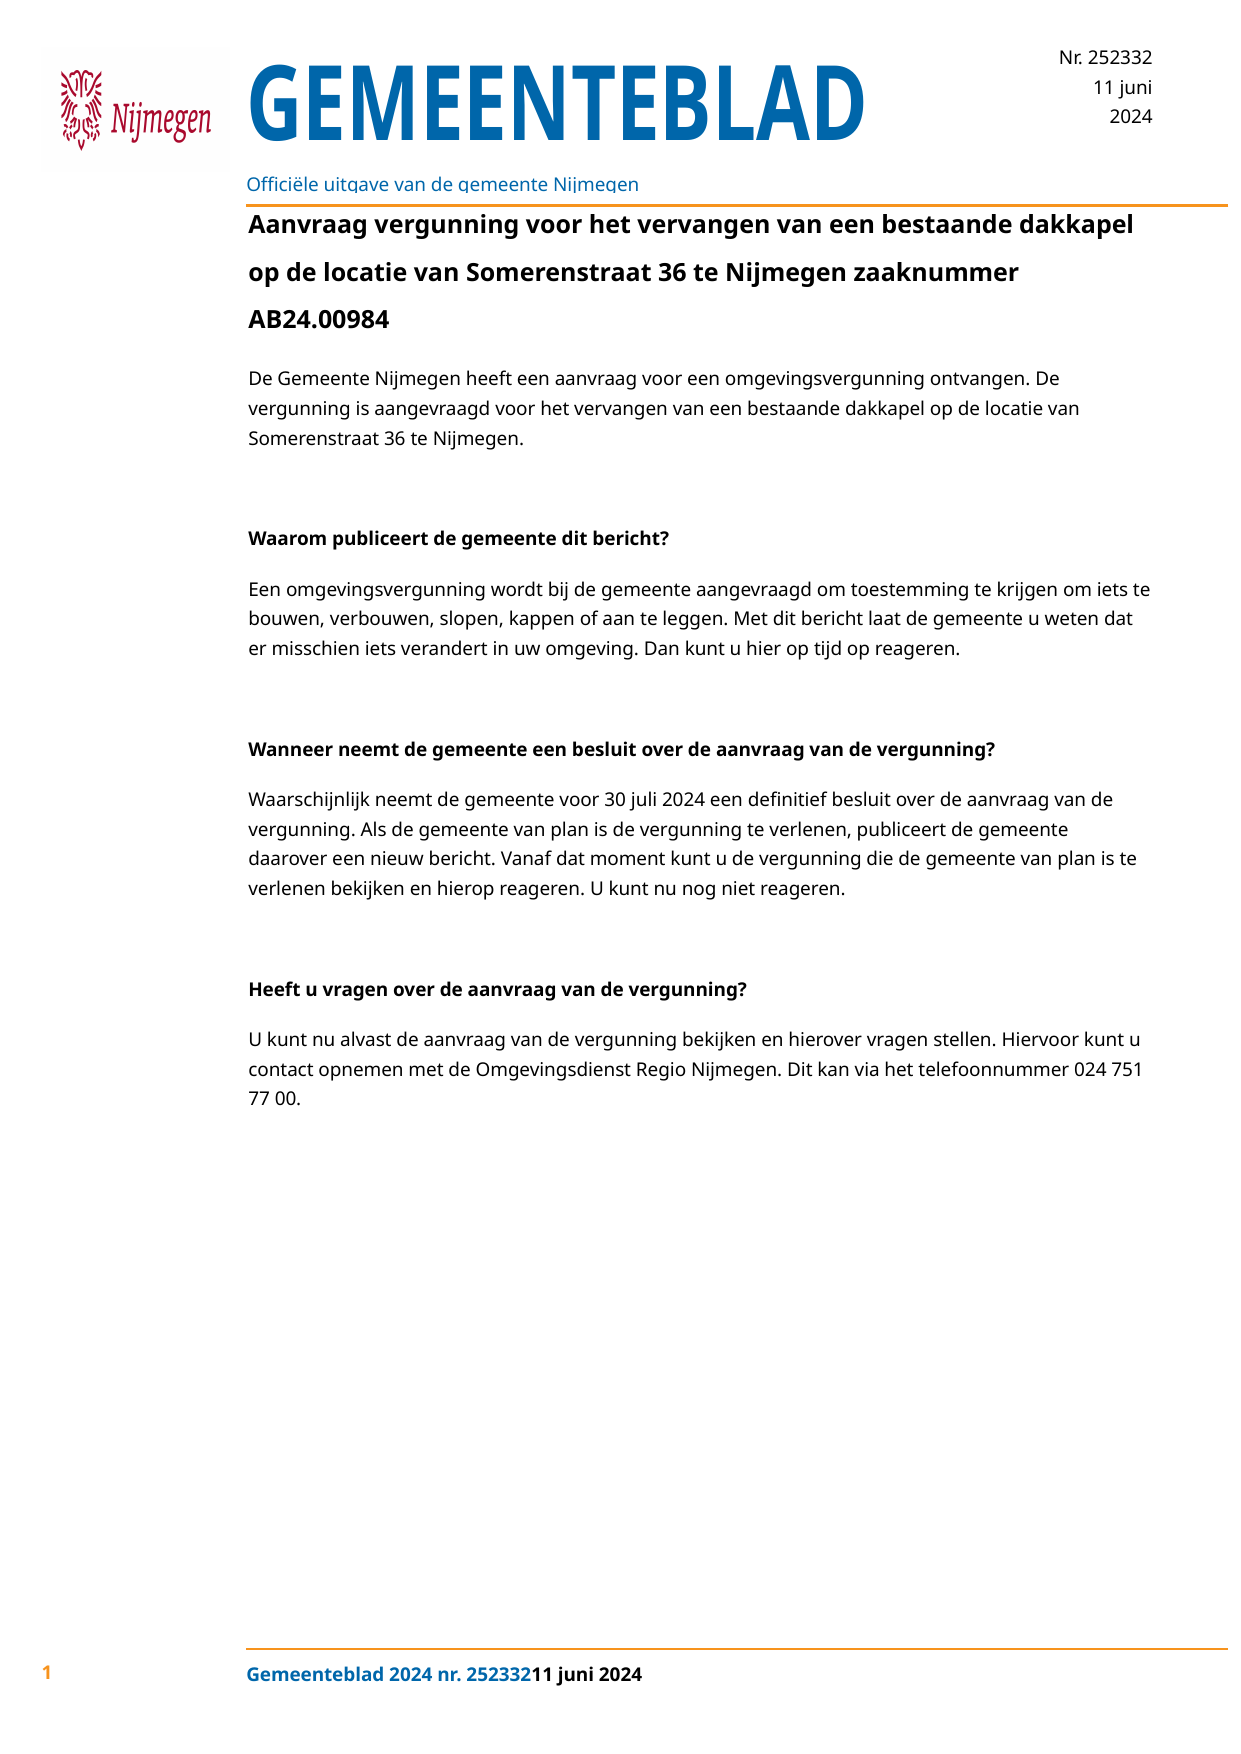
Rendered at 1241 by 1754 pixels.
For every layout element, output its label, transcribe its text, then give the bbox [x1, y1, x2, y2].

text Waarom publiceert de gemeente dit bericht? [248, 526, 1152, 551]
text U kunt nu alvast de aanvraag van de vergunning bekijken en hierover vragen stellen. Hiervoor kunt u contact opnemen met de Omgevingsdienst Regio Nijmegen. Dit kan via het telefoonnummer 024 751 77 00. [248, 1026, 1152, 1111]
text Waarschijnlijk neemt de gemeente voor 30 juli 2024 een definitief besluit over de aanvraag van de vergunning. Als de gemeente van plan is de vergunning te verlenen, publiceert de gemeente daarover een nieuw bericht. Vanaf dat moment kunt u de vergunning die de gemeente van plan is te verlenen bekijken en hierop reageren. U kunt nu nog niet reageren. [248, 786, 1152, 901]
text Wanneer neemt de gemeente een besluit over de aanvraag van de vergunning? [248, 736, 1152, 762]
text Een omgevingsvergunning wordt bij de gemeente aangevraagd om toestemming te krijgen om iets te bouwen, verbouwen, slopen, kappen of aan te leggen. Met dit bericht laat de gemeente u weten dat er misschien iets verandert in uw omgeving. Dan kunt u hier op tijd op reageren. [248, 576, 1152, 661]
text Heeft u vragen over de aanvraag van de vergunning? [248, 976, 1152, 1002]
picture [41, 47, 231, 172]
text Aanvraag vergunning voor het vervangen van een bestaande dakkapel op de locatie van Somerenstraat 36 te Nijmegen zaaknummer AB24.00984 [248, 207, 1152, 336]
text De Gemeente Nijmegen heeft een aanvraag voor een omgevingsvergunning ontvangen. De vergunning is aangevraagd voor het vervangen van een bestaande dakkapel op de locatie van Somerenstraat 36 te Nijmegen. [248, 366, 1152, 450]
